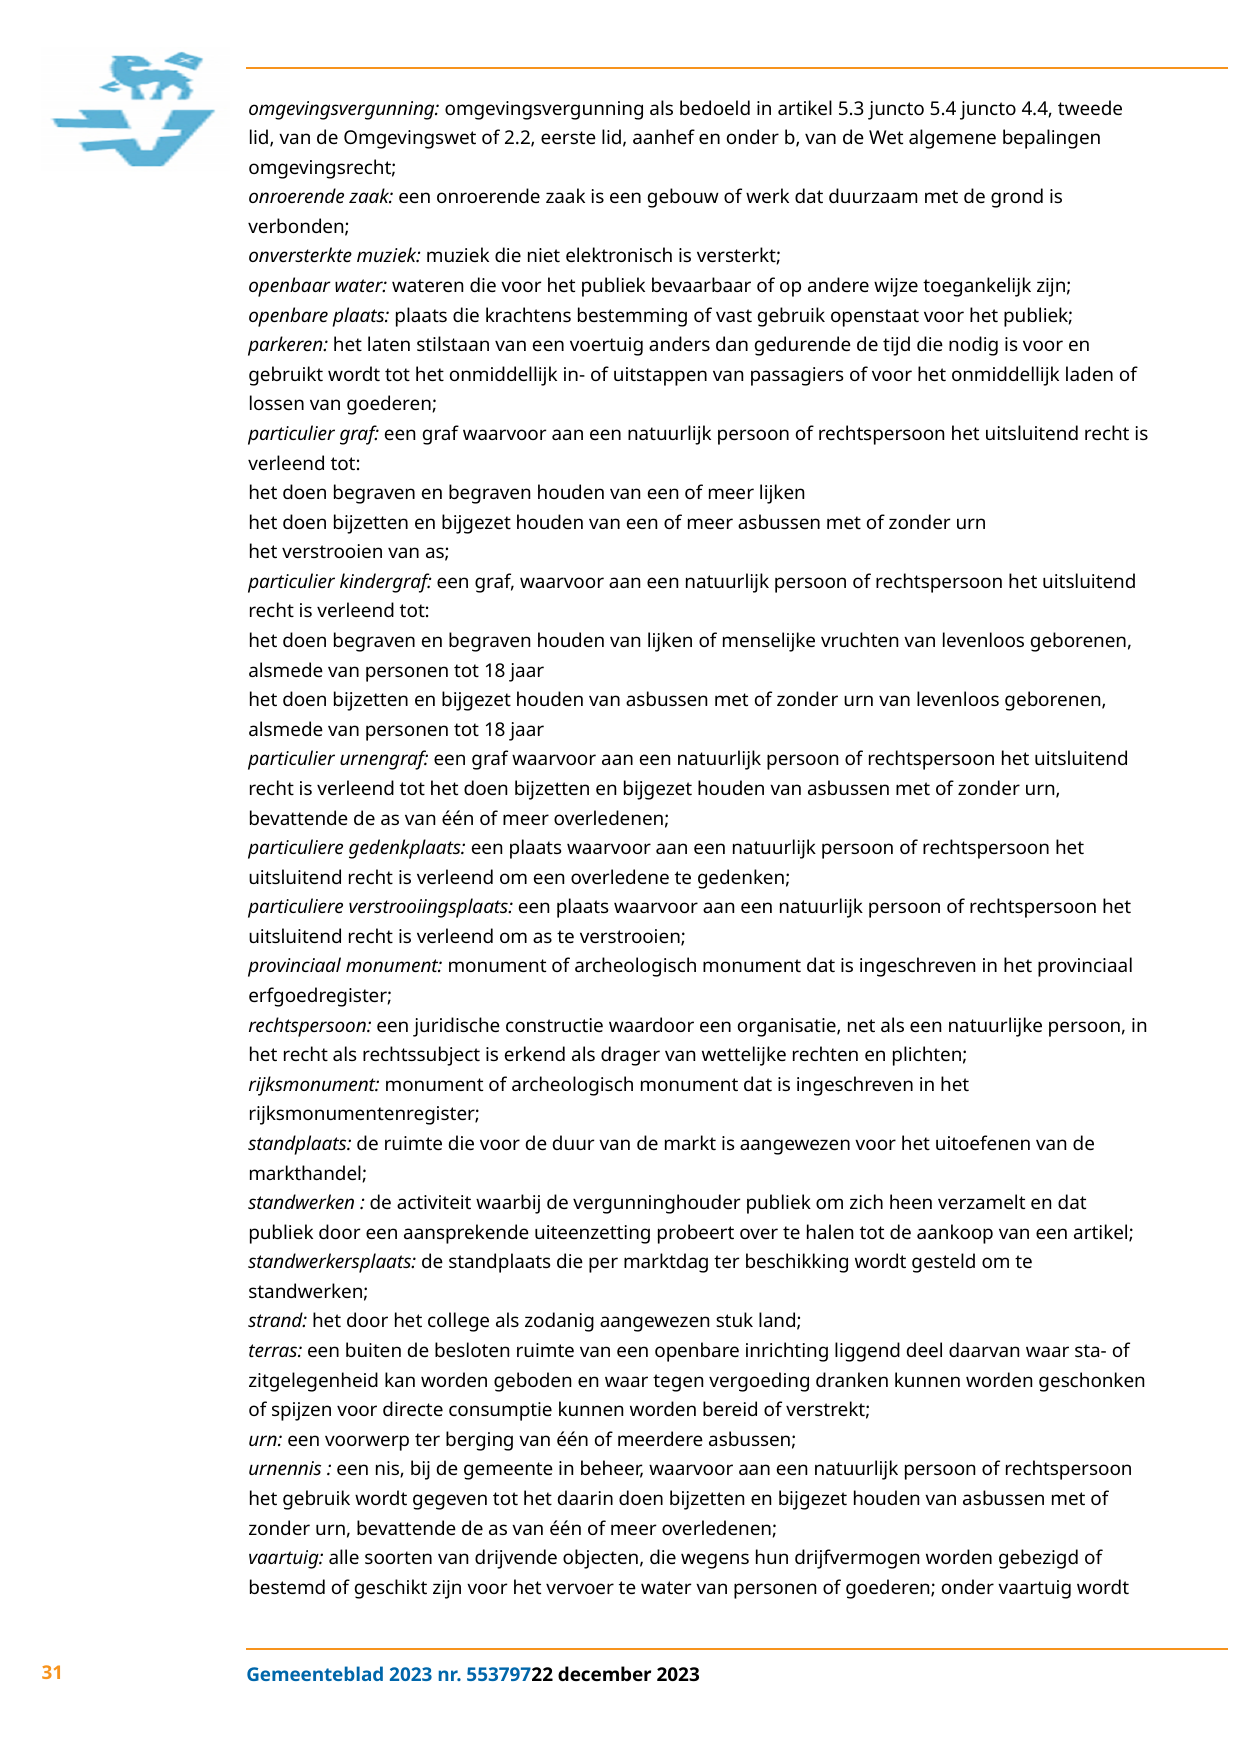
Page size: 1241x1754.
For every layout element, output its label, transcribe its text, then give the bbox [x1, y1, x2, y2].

text vaartuig: alle soorten van drijvende objecten, die wegens hun drijfvermogen worden gebezigd of bestemd of geschikt zijn voor het vervoer te water van personen of goederen; onder vaartuig wordt [248, 1544, 1152, 1600]
text particulier graf: een graf waarvoor aan een natuurlijk persoon of rechtspersoon het uitsluitend recht is verleend tot: [248, 420, 1152, 476]
text strand: het door het college als zodanig aangewezen stuk land; [248, 1308, 1152, 1333]
text openbaar water: wateren die voor het publiek bevaarbaar of op andere wijze toegankelijk zijn; [248, 272, 1152, 298]
text rijksmonument: monument of archeologisch monument dat is ingeschreven in het rijksmonumentenregister; [248, 1071, 1152, 1126]
text parkeren: het laten stilstaan van een voertuig anders dan gedurende de tijd die nodig is voor en gebruikt wordt tot het onmiddellijk in- of uitstappen van passagiers of voor het onmiddellijk laden of lossen van goederen; [248, 331, 1152, 416]
text urn: een voorwerp ter berging van één of meerdere asbussen; [248, 1426, 1152, 1452]
text particuliere verstrooiingsplaats: een plaats waarvoor aan een natuurlijk persoon of rechtspersoon het uitsluitend recht is verleend om as te verstrooien; [248, 893, 1152, 949]
picture [41, 47, 231, 172]
text terras: een buiten de besloten ruimte van een openbare inrichting liggend deel daarvan waar sta- of zitgelegenheid kan worden geboden en waar tegen vergoeding dranken kunnen worden geschonken of spijzen voor directe consumptie kunnen worden bereid of verstrekt; [248, 1337, 1152, 1422]
text urnennis : een nis, bij de gemeente in beheer, waarvoor aan een natuurlijk persoon of rechtspersoon het gebruik wordt gegeven tot het daarin doen bijzetten en bijgezet houden van asbussen met of zonder urn, bevattende de as van één of meer overledenen; [248, 1456, 1152, 1541]
text het doen begraven en begraven houden van een of meer lijken [248, 479, 1152, 505]
text particuliere gedenkplaats: een plaats waarvoor aan een natuurlijk persoon of rechtspersoon het uitsluitend recht is verleend om een overledene te gedenken; [248, 834, 1152, 890]
text standwerkersplaats: de standplaats die per marktdag ter beschikking wordt gesteld om te standwerken; [248, 1248, 1152, 1304]
text particulier kindergraf: een graf, waarvoor aan een natuurlijk persoon of rechtspersoon het uitsluitend recht is verleend tot: [248, 568, 1152, 623]
text omgevingsvergunning: omgevingsvergunning als bedoeld in artikel 5.3 juncto 5.4 juncto 4.4, tweede lid, van de Omgevingswet of 2.2, eerste lid, aanhef en onder b, van de Wet algemene bepalingen omgevingsrecht; [248, 95, 1152, 180]
text standwerken : de activiteit waarbij de vergunninghouder publiek om zich heen verzamelt en dat publiek door een aansprekende uiteenzetting probeert over te halen tot de aankoop van een artikel; [248, 1189, 1152, 1245]
text onversterkte muziek: muziek die niet elektronisch is versterkt; [248, 243, 1152, 268]
text onroerende zaak: een onroerende zaak is een gebouw of werk dat duurzaam met de grond is verbonden; [248, 183, 1152, 239]
text openbare plaats: plaats die krachtens bestemming of vast gebruik openstaat voor het publiek; [248, 302, 1152, 328]
text provinciaal monument: monument of archeologisch monument dat is ingeschreven in het provinciaal erfgoedregister; [248, 953, 1152, 1008]
text het verstrooien van as; [248, 538, 1152, 564]
text het doen bijzetten en bijgezet houden van asbussen met of zonder urn van levenloos geborenen, alsmede van personen tot 18 jaar [248, 686, 1152, 742]
text standplaats: de ruimte die voor de duur van de markt is aangewezen voor het uitoefenen van de markthandel; [248, 1130, 1152, 1186]
text het doen begraven en begraven houden van lijken of menselijke vruchten van levenloos geborenen, alsmede van personen tot 18 jaar [248, 627, 1152, 683]
text rechtspersoon: een juridische constructie waardoor een organisatie, net als een natuurlijke persoon, in het recht als rechtssubject is erkend als drager van wettelijke rechten en plichten; [248, 1012, 1152, 1067]
text het doen bijzetten en bijgezet houden van een of meer asbussen met of zonder urn [248, 509, 1152, 535]
text particulier urnengraf: een graf waarvoor aan een natuurlijk persoon of rechtspersoon het uitsluitend recht is verleend tot het doen bijzetten en bijgezet houden van asbussen met of zonder urn, bevattende de as van één of meer overledenen; [248, 746, 1152, 831]
